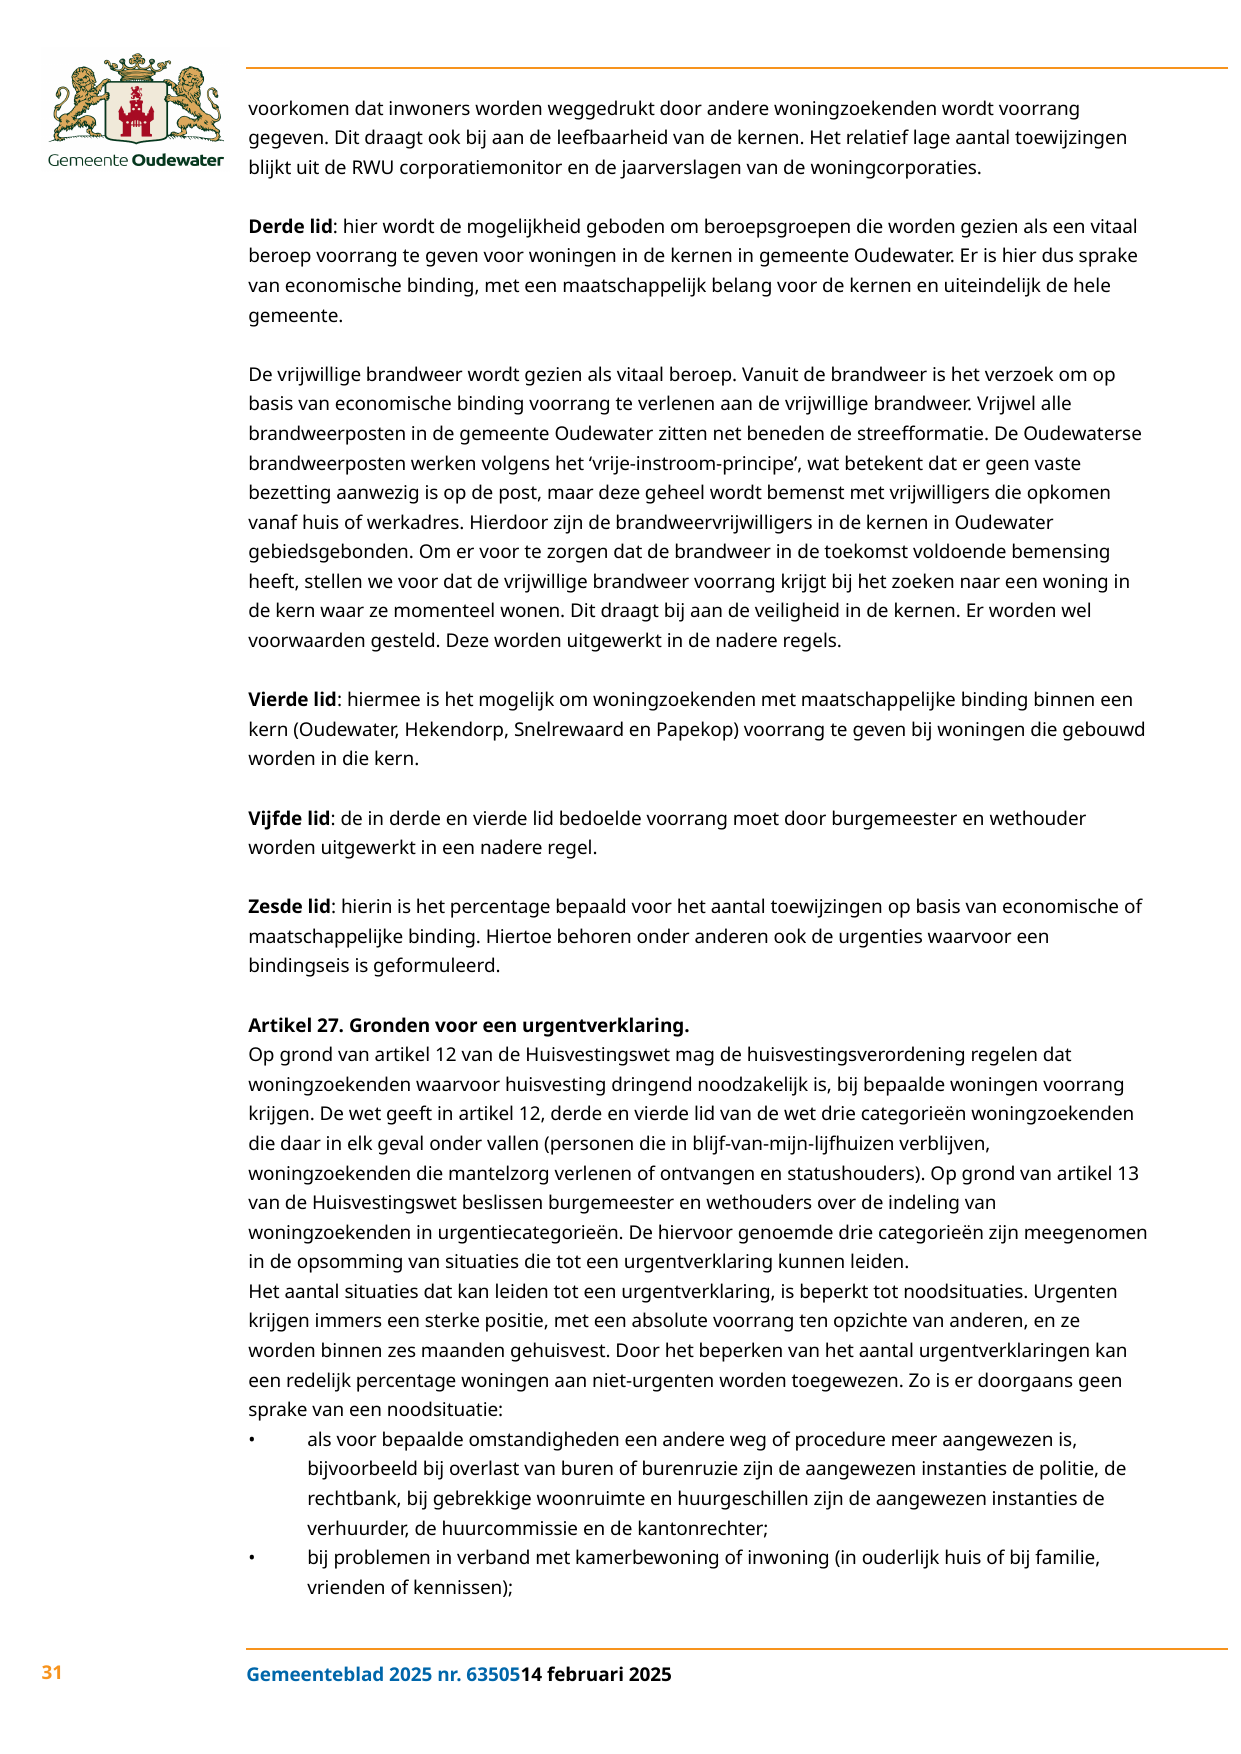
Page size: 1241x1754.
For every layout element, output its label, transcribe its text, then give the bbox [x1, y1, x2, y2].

text Het aantal situaties dat kan leiden tot een urgentverklaring, is beperkt tot noodsituaties. Urgenten krijgen immers een sterke positie, met een absolute voorrang ten opzichte van anderen, en ze worden binnen zes maanden gehuisvest. Door het beperken van het aantal urgentverklaringen kan een redelijk percentage woningen aan niet-urgenten worden toegewezen. Zo is er doorgaans geen sprake van een noodsituatie: [248, 1278, 1152, 1422]
text voorkomen dat inwoners worden weggedrukt door andere woningzoekenden wordt voorrang gegeven. Dit draagt ook bij aan de leefbaarheid van de kernen. Het relatief lage aantal toewijzingen blijkt uit de RWU corporatiemonitor en de jaarverslagen van de woningcorporaties. [248, 95, 1152, 180]
picture [41, 47, 231, 172]
text Vijfde lid: de in derde en vierde lid bedoelde voorrang moet door burgemeester en wethouder worden uitgewerkt in een nadere regel. [248, 805, 1152, 860]
text De vrijwillige brandweer wordt gezien als vitaal beroep. Vanuit de brandweer is het verzoek om op basis van economische binding voorrang te verlenen aan de vrijwillige brandweer. Vrijwel alle brandweerposten in de gemeente Oudewater zitten net beneden de streefformatie. De Oudewaterse brandweerposten werken volgens het ‘vrije-instroom-principe’, wat betekent dat er geen vaste bezetting aanwezig is op de post, maar deze geheel wordt bemenst met vrijwilligers die opkomen vanaf huis of werkadres. Hierdoor zijn de brandweervrijwilligers in de kernen in Oudewater gebiedsgebonden. Om er voor te zorgen dat de brandweer in de toekomst voldoende bemensing heeft, stellen we voor dat de vrijwillige brandweer voorrang krijgt bij het zoeken naar een woning in de kern waar ze momenteel wonen. Dit draagt bij aan de veiligheid in de kernen. Er worden wel voorwaarden gesteld. Deze worden uitgewerkt in de nadere regels. [248, 361, 1152, 653]
text Vierde lid: hiermee is het mogelijk om woningzoekenden met maatschappelijke binding binnen een kern (Oudewater, Hekendorp, Snelrewaard en Papekop) voorrang te geven bij woningen die gebouwd worden in die kern. [248, 686, 1152, 771]
text Derde lid: hier wordt de mogelijkheid geboden om beroepsgroepen die worden gezien als een vitaal beroep voorrang te geven voor woningen in de kernen in gemeente Oudewater. Er is hier dus sprake van economische binding, met een maatschappelijk belang voor de kernen en uiteindelijk de hele gemeente. [248, 213, 1152, 328]
list bij problemen in verband met kamerbewoning of inwoning (in ouderlijk huis of bij familie, vrienden of kennissen); [248, 1544, 1152, 1600]
text Op grond van artikel 12 van de Huisvestingswet mag de huisvestingsverordening regelen dat woningzoekenden waarvoor huisvesting dringend noodzakelijk is, bij bepaalde woningen voorrang krijgen. De wet geeft in artikel 12, derde en vierde lid van de wet drie categorieën woningzoekenden die daar in elk geval onder vallen (personen die in blijf-van-mijn-lijfhuizen verblijven, woningzoekenden die mantelzorg verlenen of ontvangen en statushouders). Op grond van artikel 13 van de Huisvestingswet beslissen burgemeester en wethouders over de indeling van woningzoekenden in urgentiecategorieën. De hiervoor genoemde drie categorieën zijn meegenomen in de opsomming van situaties die tot een urgentverklaring kunnen leiden. [248, 1041, 1152, 1274]
text Artikel 27. Gronden voor een urgentverklaring. [248, 1012, 1152, 1038]
list als voor bepaalde omstandigheden een andere weg of procedure meer aangewezen is, bijvoorbeeld bij overlast van buren of burenruzie zijn de aangewezen instanties de politie, de rechtbank, bij gebrekkige woonruimte en huurgeschillen zijn de aangewezen instanties de verhuurder, de huurcommissie en de kantonrechter; [248, 1426, 1152, 1541]
text Zesde lid: hierin is het percentage bepaald voor het aantal toewijzingen op basis van economische of maatschappelijke binding. Hiertoe behoren onder anderen ook de urgenties waarvoor een bindingseis is geformuleerd. [248, 893, 1152, 978]
